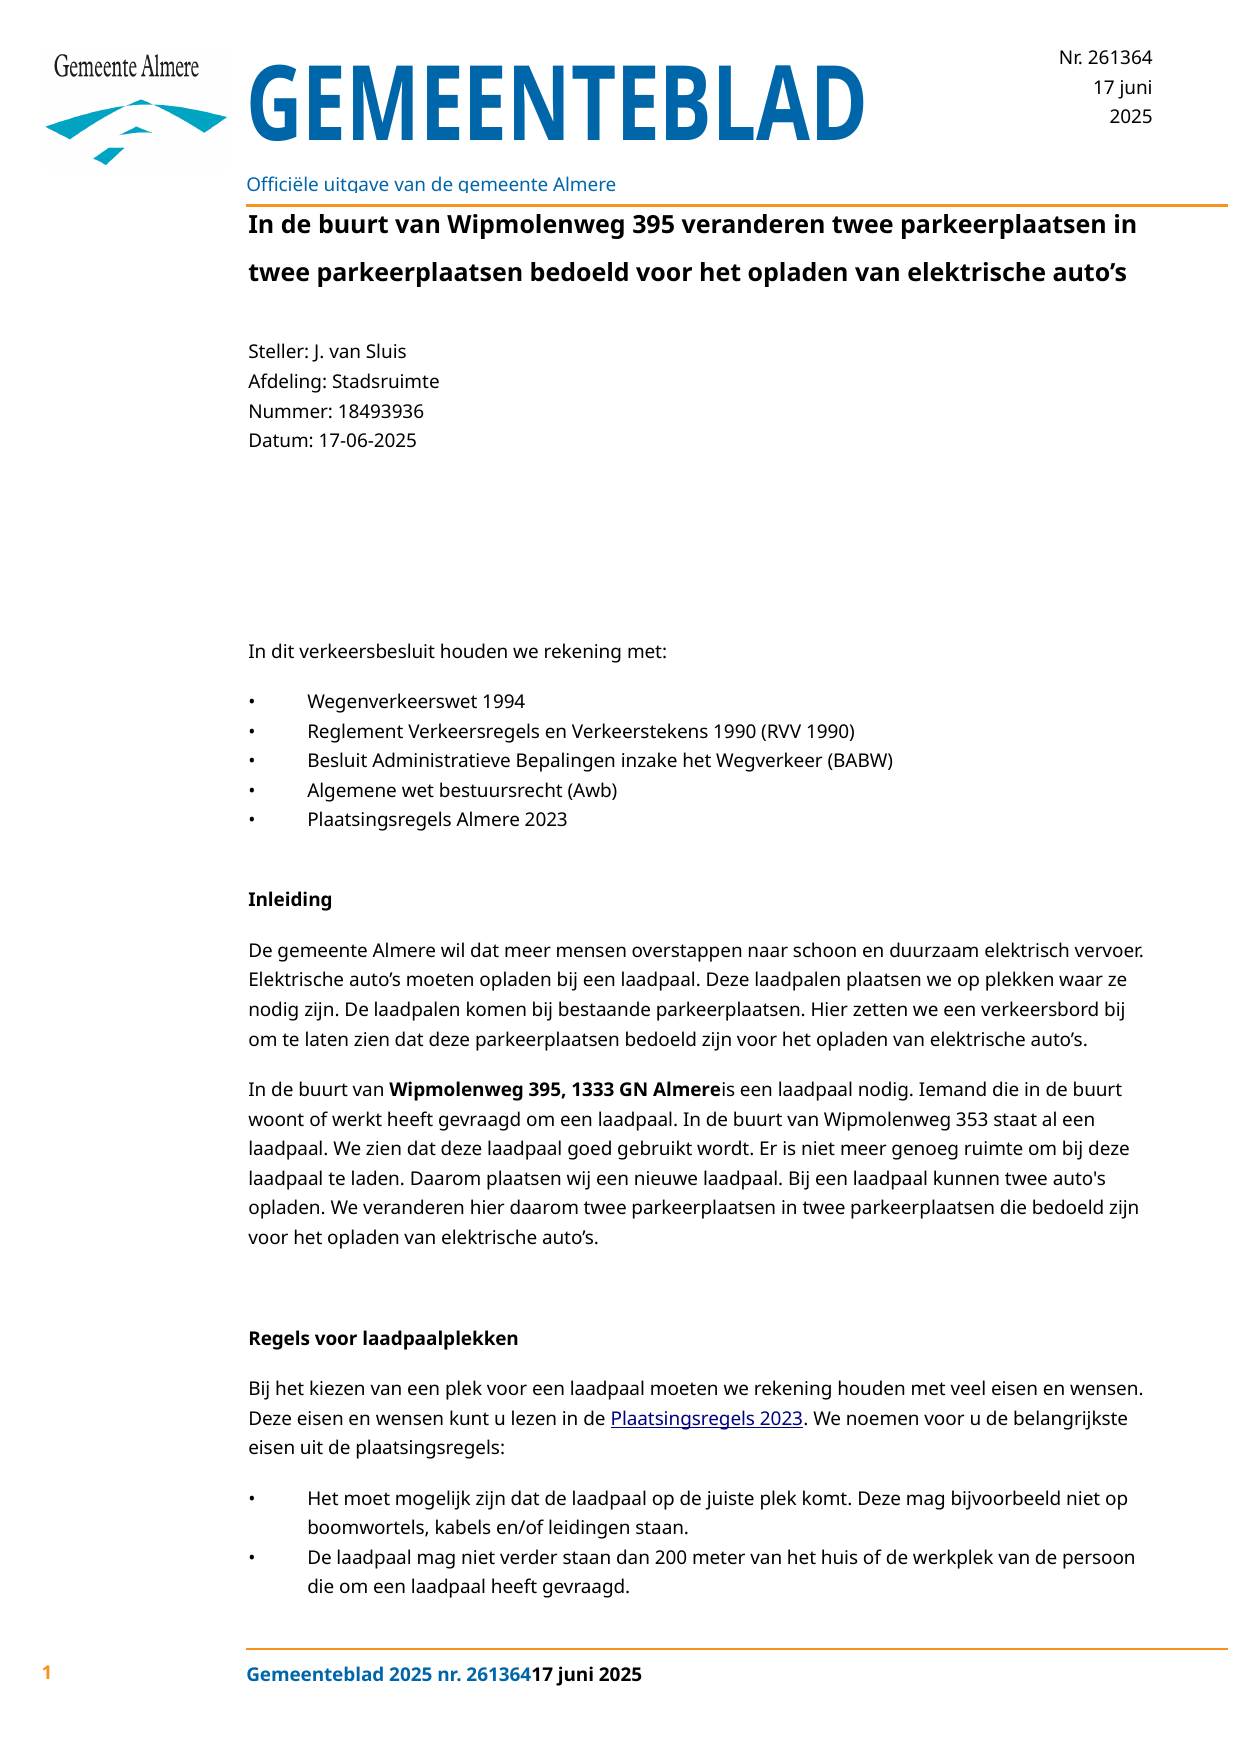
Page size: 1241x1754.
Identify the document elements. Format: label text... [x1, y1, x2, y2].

text Bij het kiezen van een plek voor een laadpaal moeten we rekening houden met veel eisen en wensen. Deze eisen en wensen kunt u lezen in de Plaatsingsregels 2023. We noemen voor u de belangrijkste eisen uit de plaatsingsregels: [248, 1375, 1152, 1460]
text Inleiding [248, 887, 1152, 912]
list Plaatsingsregels Almere 2023 [248, 807, 1152, 832]
text Datum: 17-06-2025 [248, 427, 1152, 453]
list Algemene wet bestuursrecht (Awb) [248, 777, 1152, 803]
text Afdeling: Stadsruimte [248, 368, 1152, 394]
list Wegenverkeerswet 1994 [248, 688, 1152, 714]
list De laadpaal mag niet verder staan dan 200 meter van het huis of de werkplek van de persoon die om een laadpaal heeft gevraagd. [248, 1544, 1152, 1599]
list Reglement Verkeersregels en Verkeerstekens 1990 (RVV 1990) [248, 718, 1152, 743]
text In dit verkeersbesluit houden we rekening met: [248, 638, 1152, 663]
text In de buurt van Wipmolenweg 395, 1333 GN Almereis een laadpaal nodig. Iemand die in de buurt woont of werkt heeft gevraagd om een laadpaal. In de buurt van Wipmolenweg 353 staat al een laadpaal. We zien dat deze laadpaal goed gebruikt wordt. Er is niet meer genoeg ruimte om bij deze laadpaal te laden. Daarom plaatsen wij een nieuwe laadpaal. Bij een laadpaal kunnen twee auto's opladen. We veranderen hier daarom twee parkeerplaatsen in twee parkeerplaatsen die bedoeld zijn voor het opladen van elektrische auto’s. [248, 1076, 1152, 1250]
text Steller: J. van Sluis [248, 339, 1152, 364]
text De gemeente Almere wil dat meer mensen overstappen naar schoon en duurzaam elektrisch vervoer. Elektrische auto’s moeten opladen bij een laadpaal. Deze laadpalen plaatsen we op plekken waar ze nodig zijn. De laadpalen komen bij bestaande parkeerplaatsen. Hier zetten we een verkeersbord bij om te laten zien dat deze parkeerplaatsen bedoeld zijn voor het opladen van elektrische auto’s. [248, 937, 1152, 1051]
text Nummer: 18493936 [248, 398, 1152, 423]
text Regels voor laadpaalplekken [248, 1325, 1152, 1351]
picture [41, 47, 231, 172]
list Het moet mogelijk zijn dat de laadpaal op de juiste plek komt. Deze mag bijvoorbeeld niet op boomwortels, kabels en/of leidingen staan. [248, 1485, 1152, 1540]
text In de buurt van Wipmolenweg 395 veranderen twee parkeerplaatsen in twee parkeerplaatsen bedoeld voor het opladen van elektrische auto’s [248, 207, 1152, 288]
list Besluit Administratieve Bepalingen inzake het Wegverkeer (BABW) [248, 747, 1152, 773]
